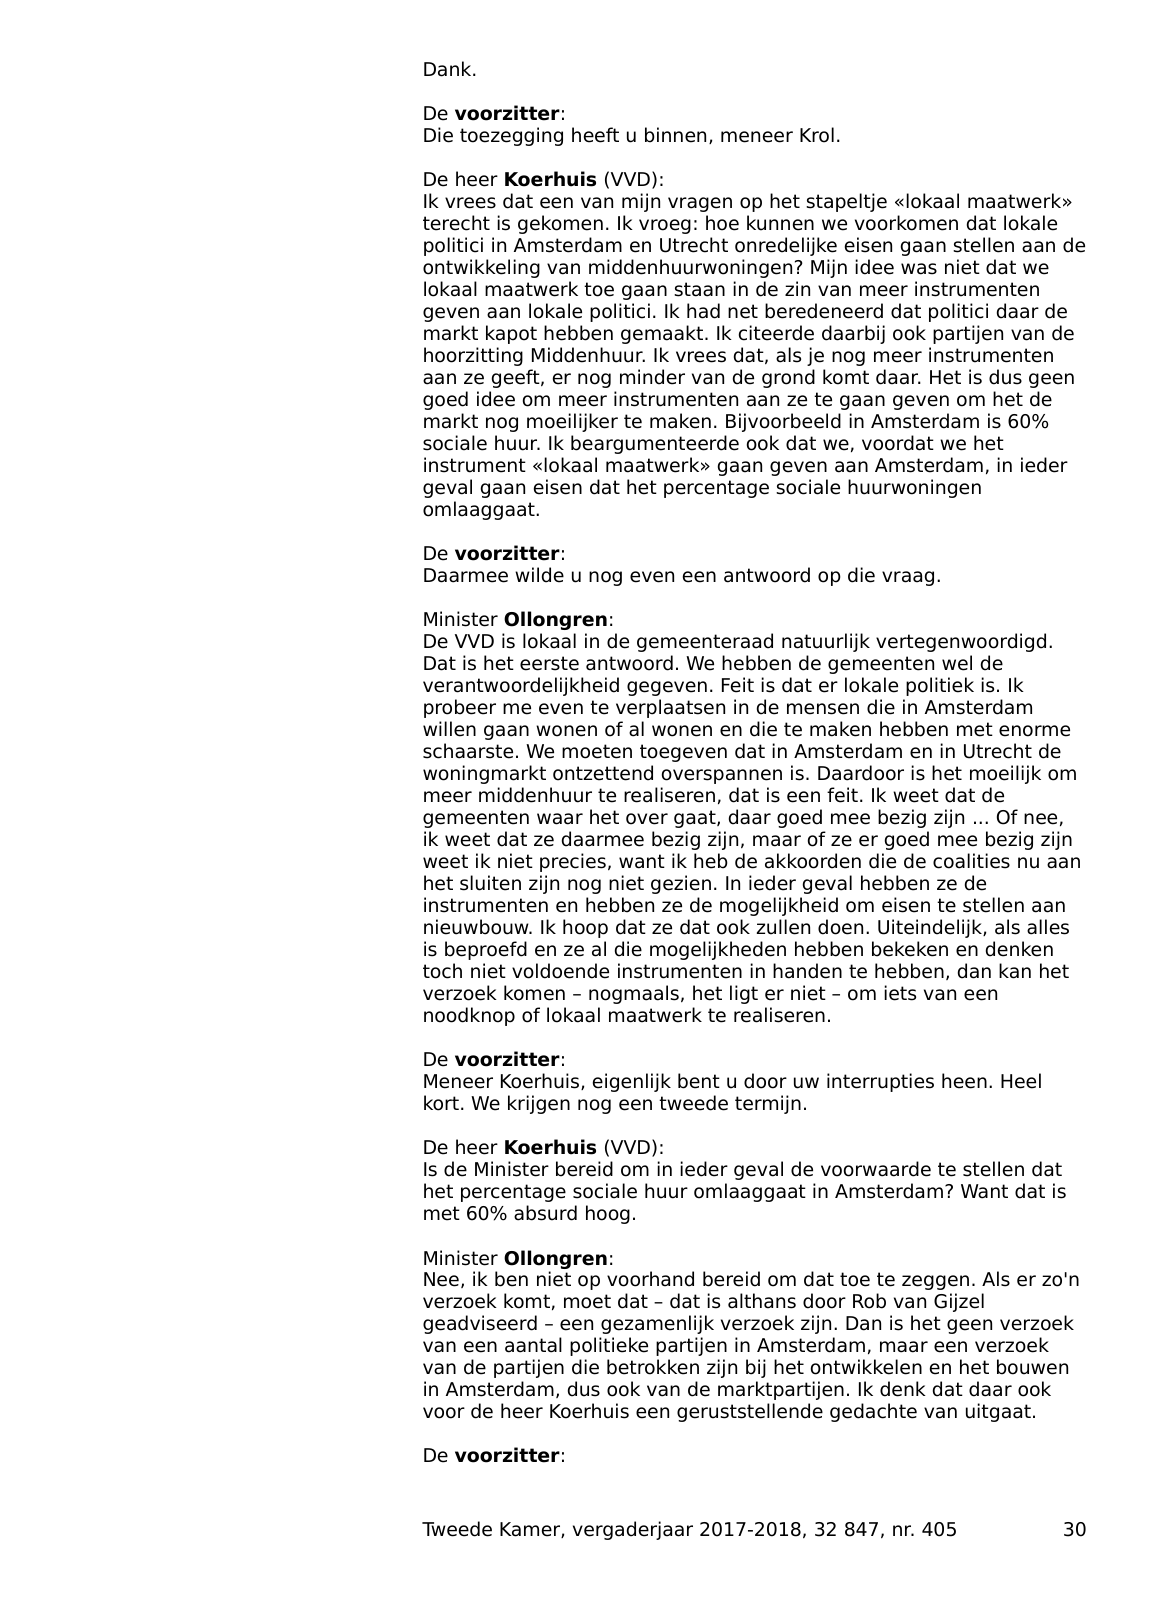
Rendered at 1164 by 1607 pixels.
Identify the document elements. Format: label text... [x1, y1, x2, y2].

text De voorzitter: [422, 1049, 1087, 1071]
text Dank. [422, 59, 1087, 81]
text De VVD is lokaal in de gemeenteraad natuurlijk vertegenwoordigd. Dat is het eerste antwoord. We hebben de gemeenten wel de verantwoordelijkheid gegeven. Feit is dat er lokale politiek is. Ik probeer me even te verplaatsen in de mensen die in Amsterdam willen gaan wonen of al wonen en die te maken hebben met enorme schaarste. We moeten toegeven dat in Amsterdam en in Utrecht de woningmarkt ontzettend overspannen is. Daardoor is het moeilijk om meer middenhuur te realiseren, dat is een feit. Ik weet dat de gemeenten waar het over gaat, daar goed mee bezig zijn ... Of nee, ik weet dat ze daarmee bezig zijn, maar of ze er goed mee bezig zijn weet ik niet precies, want ik heb de akkoorden die de coalities nu aan het sluiten zijn nog niet gezien. In ieder geval hebben ze de instrumenten en hebben ze de mogelijkheid om eisen te stellen aan nieuwbouw. Ik hoop dat ze dat ook zullen doen. Uiteindelijk, als alles is beproefd en ze al die mogelijkheden hebben bekeken en denken toch niet voldoende instrumenten in handen te hebben, dan kan het verzoek komen – nogmaals, het ligt er niet – om iets van een noodknop of lokaal maatwerk te realiseren. [422, 631, 1087, 1027]
text Minister Ollongren: [422, 1247, 1087, 1269]
text Daarmee wilde u nog even een antwoord op die vraag. [422, 565, 1087, 587]
text Die toezegging heeft u binnen, meneer Krol. [422, 125, 1087, 147]
text Is de Minister bereid om in ieder geval de voorwaarde te stellen dat het percentage sociale huur omlaaggaat in Amsterdam? Want dat is met 60% absurd hoog. [422, 1159, 1087, 1225]
text Nee, ik ben niet op voorhand bereid om dat toe te zeggen. Als er zo'n verzoek komt, moet dat – dat is althans door Rob van Gijzel geadviseerd – een gezamenlijk verzoek zijn. Dan is het geen verzoek van een aantal politieke partijen in Amsterdam, maar een verzoek van de partijen die betrokken zijn bij het ontwikkelen en het bouwen in Amsterdam, dus ook van de marktpartijen. Ik denk dat daar ook voor de heer Koerhuis een geruststellende gedachte van uitgaat. [422, 1269, 1087, 1423]
text Minister Ollongren: [422, 609, 1087, 631]
text De heer Koerhuis (VVD): [422, 1137, 1087, 1159]
text De heer Koerhuis (VVD): [422, 169, 1087, 191]
text De voorzitter: [422, 1445, 1087, 1467]
text De voorzitter: [422, 103, 1087, 125]
text Ik vrees dat een van mijn vragen op het stapeltje «lokaal maatwerk» terecht is gekomen. Ik vroeg: hoe kunnen we voorkomen dat lokale politici in Amsterdam en Utrecht onredelijke eisen gaan stellen aan de ontwikkeling van middenhuurwoningen? Mijn idee was niet dat we lokaal maatwerk toe gaan staan in de zin van meer instrumenten geven aan lokale politici. Ik had net beredeneerd dat politici daar de markt kapot hebben gemaakt. Ik citeerde daarbij ook partijen van de hoorzitting Middenhuur. Ik vrees dat, als je nog meer instrumenten aan ze geeft, er nog minder van de grond komt daar. Het is dus geen goed idee om meer instrumenten aan ze te gaan geven om het de markt nog moeilijker te maken. Bijvoorbeeld in Amsterdam is 60% sociale huur. Ik beargumenteerde ook dat we, voordat we het instrument «lokaal maatwerk» gaan geven aan Amsterdam, in ieder geval gaan eisen dat het percentage sociale huurwoningen omlaaggaat. [422, 191, 1087, 521]
text De voorzitter: [422, 543, 1087, 565]
text Meneer Koerhuis, eigenlijk bent u door uw interrupties heen. Heel kort. We krijgen nog een tweede termijn. [422, 1071, 1087, 1115]
